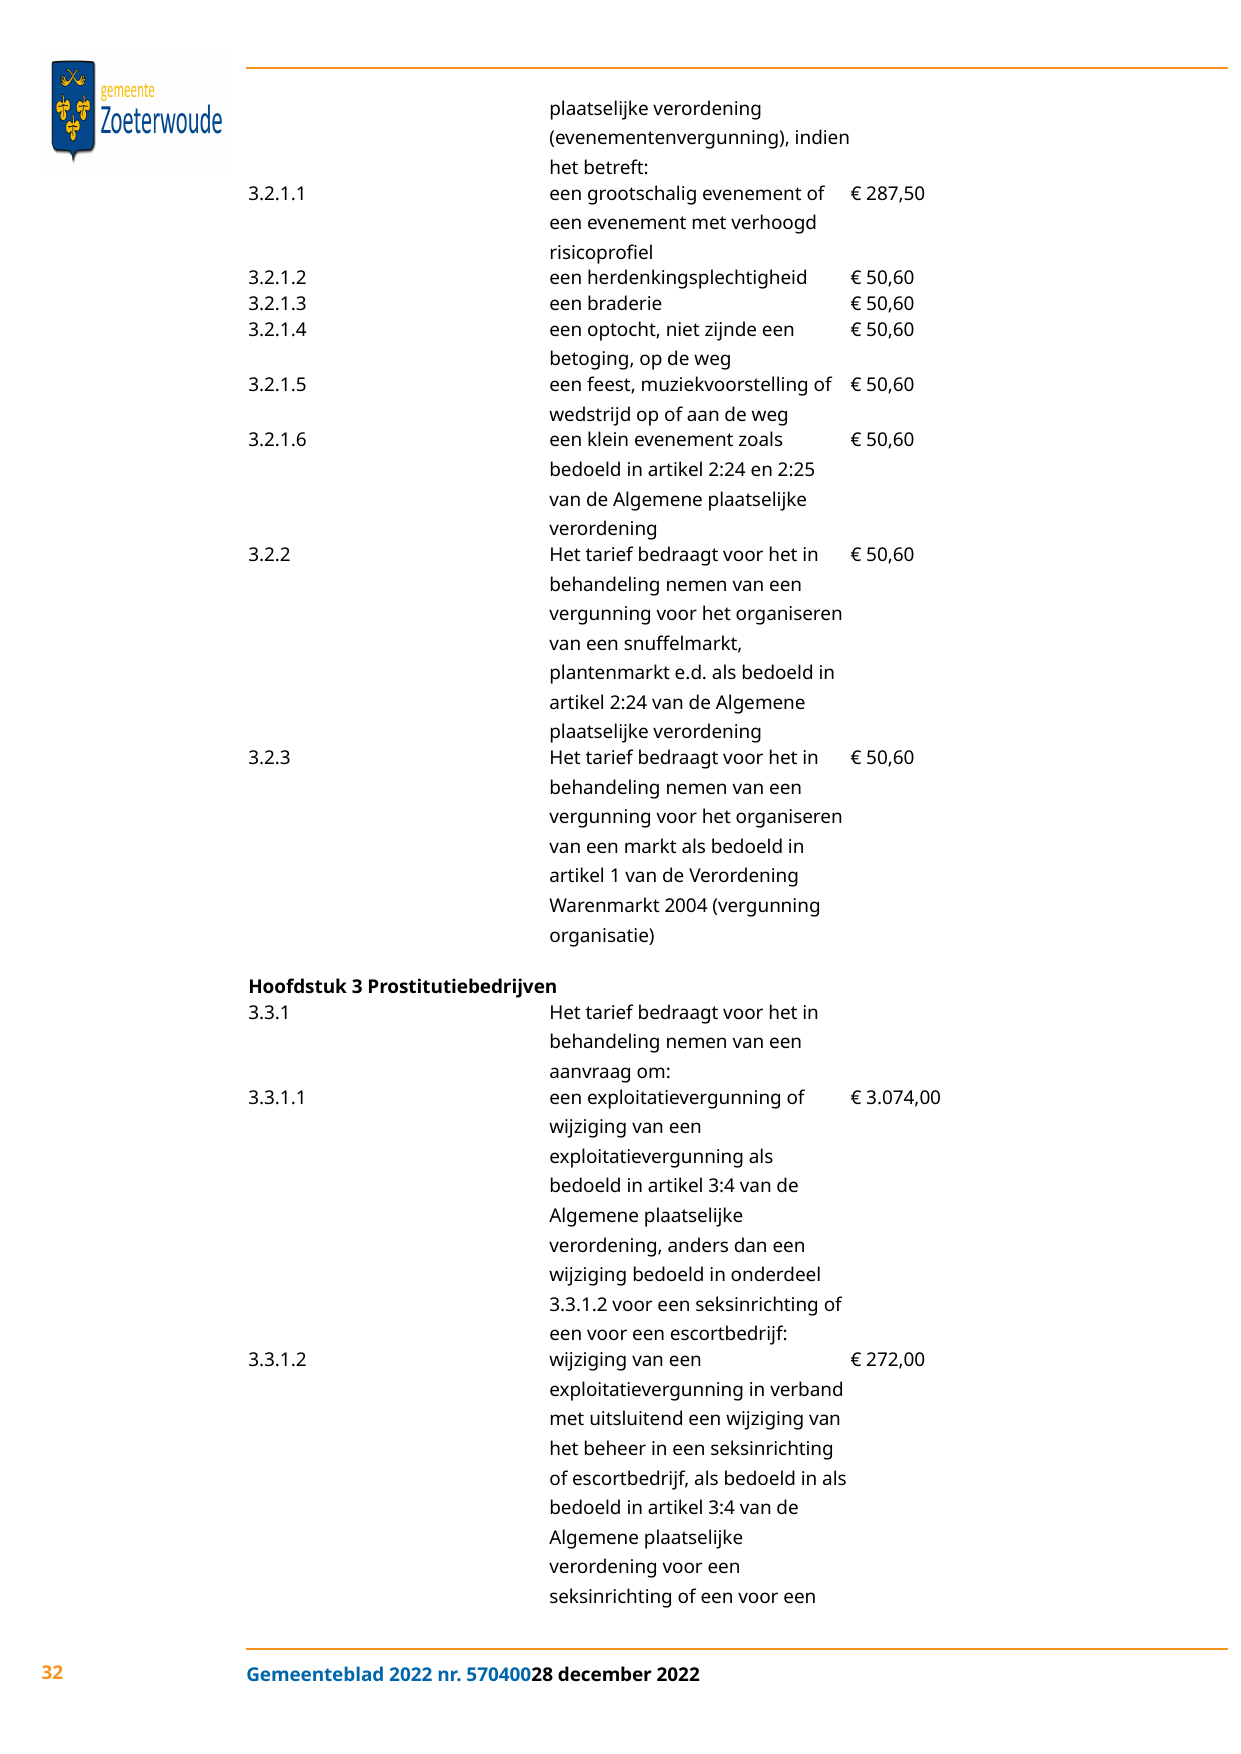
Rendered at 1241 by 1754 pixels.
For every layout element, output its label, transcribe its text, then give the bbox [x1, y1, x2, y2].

table_cell 3.3.1.2 [248, 1346, 549, 1609]
table_cell € 50,60 [850, 371, 1152, 427]
table_cell € 287,50 [850, 180, 1152, 264]
table_cell € 50,60 [850, 744, 1152, 948]
table_cell een optocht, niet zijnde een betoging, op de weg [549, 316, 850, 371]
table_cell een exploitatievergunning of wijziging van een exploitatievergunning als bedoeld in artikel 3:4 van de Algemene plaatselijke verordening, anders dan een wijziging bedoeld in onderdeel 3.3.1.2 voor een seksinrichting of een voor een escortbedrijf: [549, 1084, 850, 1346]
table_cell 3.2.1.1 [248, 180, 549, 264]
table_cell een grootschalig evenement of een evenement met verhoogd risicoprofiel [549, 180, 850, 264]
table_cell 3.2.1.4 [248, 316, 549, 371]
table_cell Hoofdstuk 3 Prostitutiebedrijven [248, 973, 850, 999]
table_cell 3.2.1.3 [248, 290, 549, 316]
picture [41, 47, 231, 172]
table_cell plaatselijke verordening (evenementenvergunning), indien het betreft: [549, 95, 850, 180]
table_cell € 50,60 [850, 316, 1152, 371]
table_cell € 50,60 [850, 265, 1152, 290]
table_cell 3.3.1 [248, 999, 549, 1084]
table_cell 3.2.1.6 [248, 427, 549, 541]
table_cell [850, 948, 1152, 973]
table_cell € 50,60 [850, 427, 1152, 541]
table_cell een herdenkingsplechtigheid [549, 265, 850, 290]
table_cell € 272,00 [850, 1346, 1152, 1609]
table_cell [248, 95, 549, 180]
table_cell [248, 948, 850, 973]
table_cell een feest, muziekvoorstelling of wedstrijd op of aan de weg [549, 371, 850, 427]
table_cell [850, 95, 1152, 180]
table_cell 3.3.1.1 [248, 1084, 549, 1346]
table_cell [850, 999, 1152, 1084]
table_cell 3.2.3 [248, 744, 549, 948]
table_cell Het tarief bedraagt voor het in behandeling nemen van een aanvraag om: [549, 999, 850, 1084]
table_cell Het tarief bedraagt voor het in behandeling nemen van een vergunning voor het organiseren van een snuffelmarkt, plantenmarkt e.d. als bedoeld in artikel 2:24 van de Algemene plaatselijke verordening [549, 541, 850, 744]
table_cell € 50,60 [850, 541, 1152, 744]
table_cell Het tarief bedraagt voor het in behandeling nemen van een vergunning voor het organiseren van een markt als bedoeld in artikel 1 van de Verordening Warenmarkt 2004 (vergunning organisatie) [549, 744, 850, 948]
table_cell € 3.074,00 [850, 1084, 1152, 1346]
table_cell een braderie [549, 290, 850, 316]
table_cell [850, 973, 1152, 999]
table_cell een klein evenement zoals bedoeld in artikel 2:24 en 2:25 van de Algemene plaatselijke verordening [549, 427, 850, 541]
table_cell wijziging van een exploitatievergunning in verband met uitsluitend een wijziging van het beheer in een seksinrichting of escortbedrijf, als bedoeld in als bedoeld in artikel 3:4 van de Algemene plaatselijke verordening voor een seksinrichting of een voor een [549, 1346, 850, 1609]
table_cell € 50,60 [850, 290, 1152, 316]
table_cell 3.2.2 [248, 541, 549, 744]
table_cell 3.2.1.5 [248, 371, 549, 427]
table_cell 3.2.1.2 [248, 265, 549, 290]
